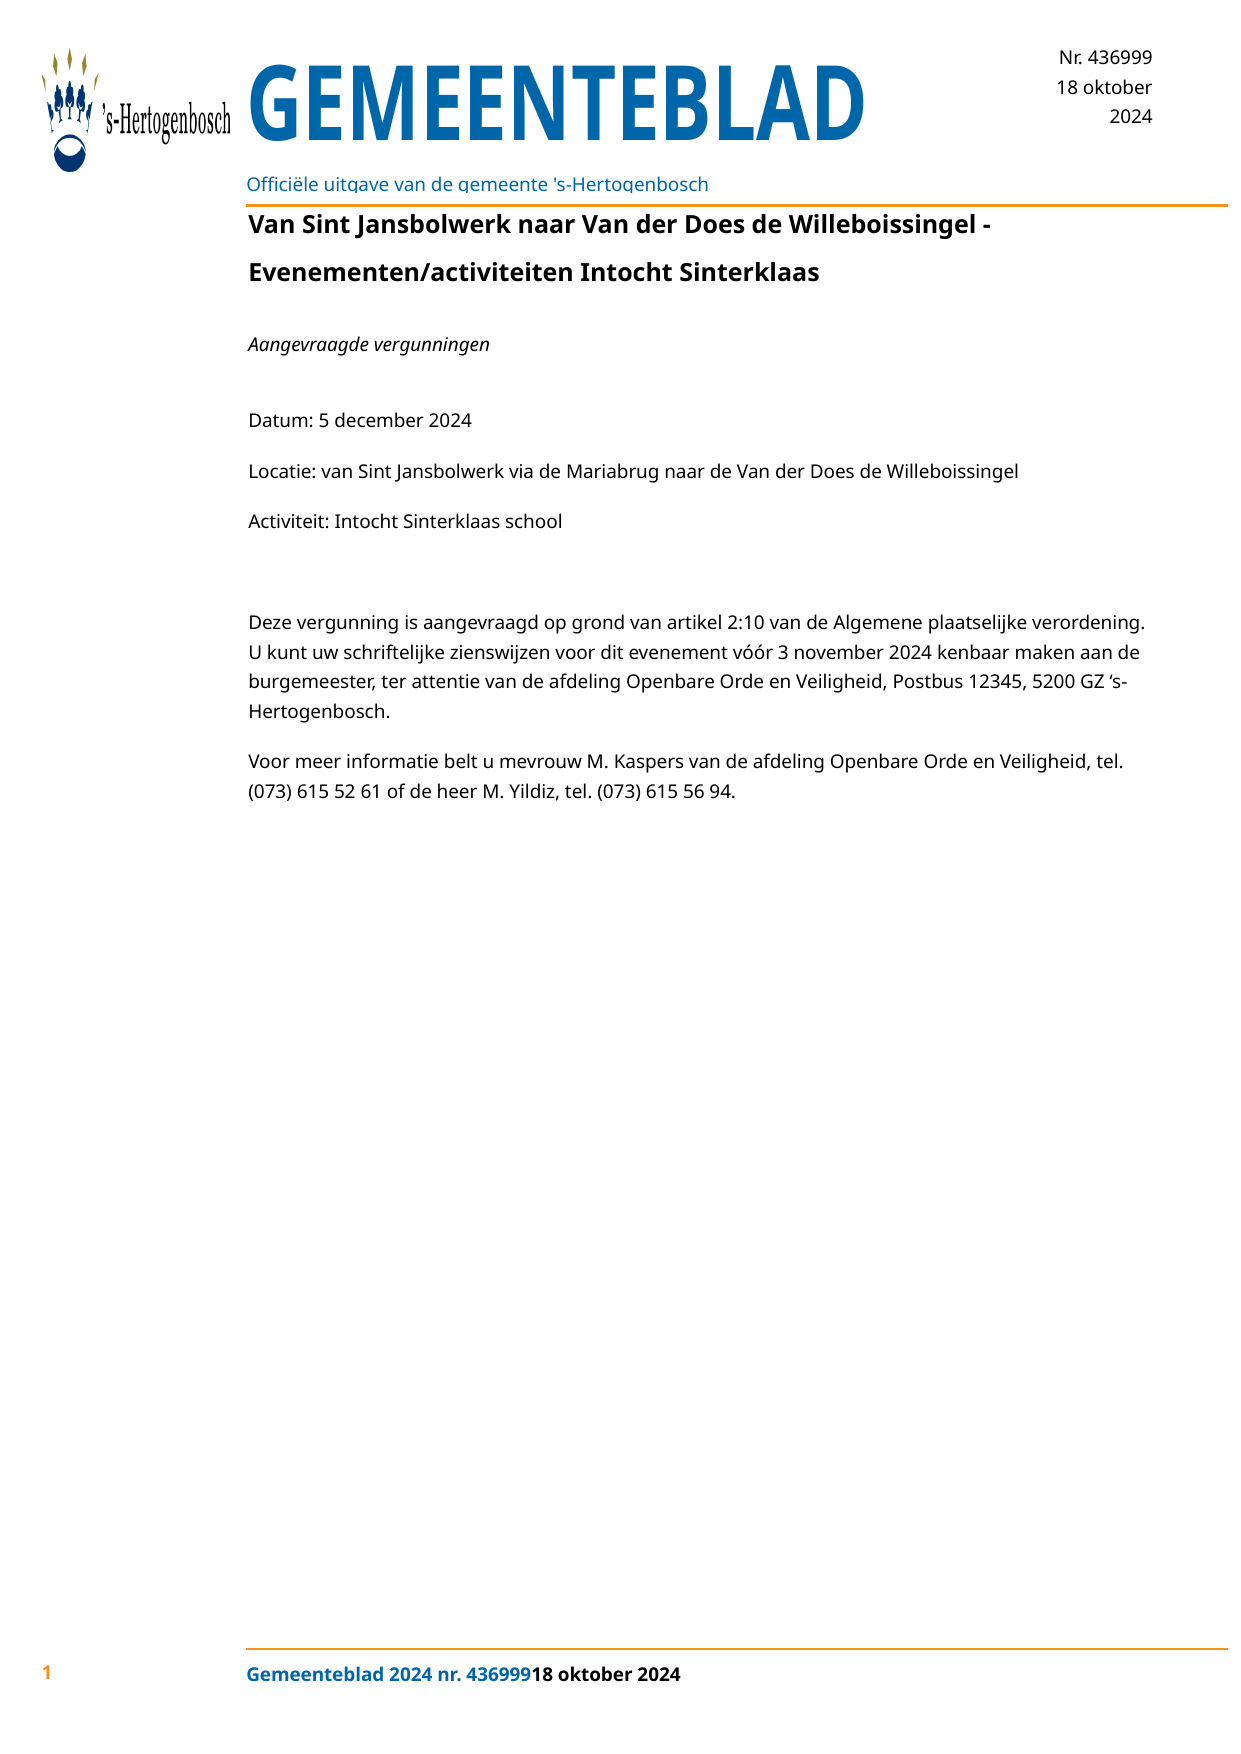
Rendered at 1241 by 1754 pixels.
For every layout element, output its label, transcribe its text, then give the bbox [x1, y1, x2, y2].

text Datum: 5 december 2024 [248, 408, 1152, 433]
text Voor meer informatie belt u mevrouw M. Kaspers van de afdeling Openbare Orde en Veiligheid, tel. (073) 615 52 61 of de heer M. Yildiz, tel. (073) 615 56 94. [248, 748, 1152, 804]
text Deze vergunning is aangevraagd op grond van artikel 2:10 van de Algemene plaatselijke verordening. U kunt uw schriftelijke zienswijzen voor dit evenement vóór 3 november 2024 kenbaar maken aan de burgemeester, ter attentie van de afdeling Openbare Orde en Veiligheid, Postbus 12345, 5200 GZ ‘s-Hertogenbosch. [248, 609, 1152, 724]
text Van Sint Jansbolwerk naar Van der Does de Willeboissingel - Evenementen/activiteiten Intocht Sinterklaas [248, 207, 1152, 288]
text Locatie: van Sint Jansbolwerk via de Mariabrug naar de Van der Does de Willeboissingel [248, 458, 1152, 484]
text Aangevraagde vergunningen [248, 331, 1152, 357]
picture [41, 47, 231, 172]
text Activiteit: Intocht Sinterklaas school [248, 508, 1152, 534]
